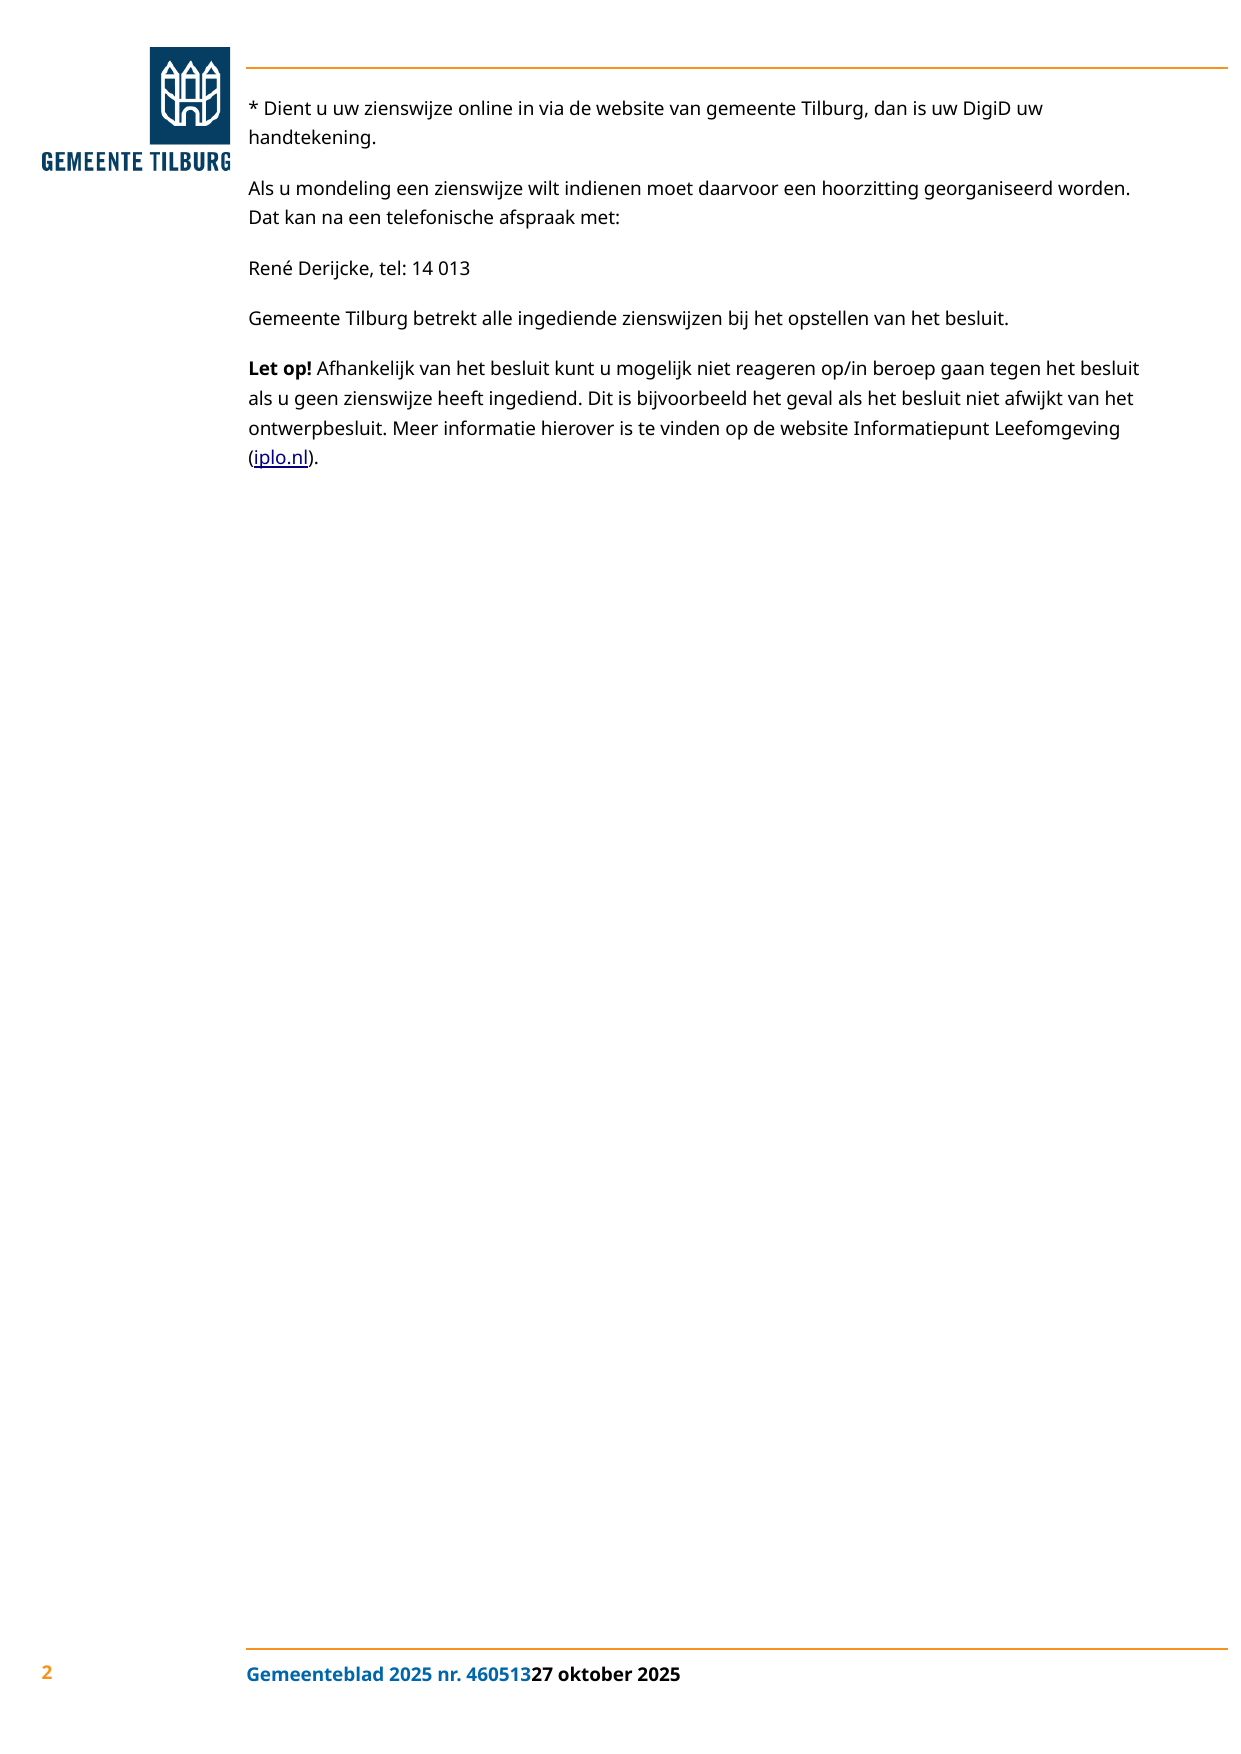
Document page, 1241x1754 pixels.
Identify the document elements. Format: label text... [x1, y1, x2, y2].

text * Dient u uw zienswijze online in via de website van gemeente Tilburg, dan is uw DigiD uw handtekening. [248, 95, 1152, 150]
text Gemeente Tilburg betrekt alle ingediende zienswijzen bij het opstellen van het besluit. [248, 305, 1152, 331]
text Als u mondeling een zienswijze wilt indienen moet daarvoor een hoorzitting georganiseerd worden. Dat kan na een telefonische afspraak met: [248, 175, 1152, 230]
text René Derijcke, tel: 14 013 [248, 255, 1152, 281]
picture [41, 47, 231, 172]
text Let op! Afhankelijk van het besluit kunt u mogelijk niet reageren op/in beroep gaan tegen het besluit als u geen zienswijze heeft ingediend. Dit is bijvoorbeeld het geval als het besluit niet afwijkt van het ontwerpbesluit. Meer informatie hierover is te vinden op de website Informatiepunt Leefomgeving (iplo.nl). [248, 356, 1152, 470]
